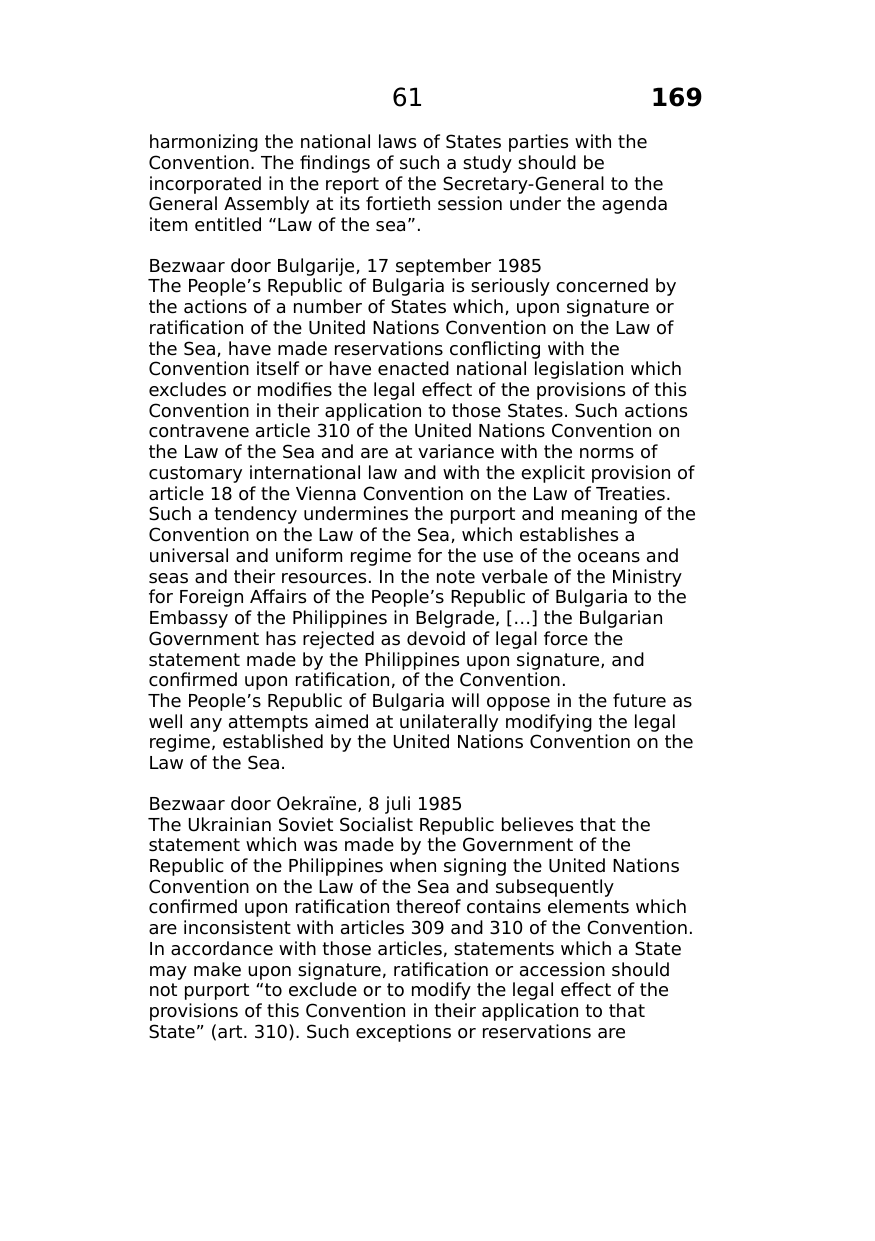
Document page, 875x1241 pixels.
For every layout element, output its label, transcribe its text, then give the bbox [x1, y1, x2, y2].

text harmonizing the national laws of States parties with the Convention. The findings of such a study should be incorporated in the report of the Secretary-General to the General Assembly at its fortieth session under the agenda item entitled “Law of the sea”. [148, 132, 703, 236]
text The Ukrainian Soviet Socialist Republic believes that the statement which was made by the Government of the Republic of the Philippines when signing the United Nations Convention on the Law of the Sea and subsequently confirmed upon ratification thereof contains elements which are inconsistent with articles 309 and 310 of the Convention. In accordance with those articles, statements which a State may make upon signature, ratification or accession should not purport “to exclude or to modify the legal effect of the provisions of this Convention in their application to that State” (art. 310). Such exceptions or reservations are [148, 814, 703, 1042]
text The People’s Republic of Bulgaria is seriously concerned by the actions of a number of States which, upon signature or ratification of the United Nations Convention on the Law of the Sea, have made reservations conflicting with the Convention itself or have enacted national legislation which excludes or modifies the legal effect of the provisions of this Convention in their application to those States. Such actions contravene article 310 of the United Nations Convention on the Law of the Sea and are at variance with the norms of customary international law and with the explicit provision of article 18 of the Vienna Convention on the Law of Treaties. [148, 276, 703, 504]
text Such a tendency undermines the purport and meaning of the Convention on the Law of the Sea, which establishes a universal and uniform regime for the use of the oceans and seas and their resources. In the note verbale of the Ministry for Foreign Affairs of the People’s Republic of Bulgaria to the Embassy of the Philippines in Belgrade, […] the Bulgarian Government has rejected as devoid of legal force the statement made by the Philippines upon signature, and confirmed upon ratification, of the Convention. [148, 504, 703, 691]
text Bezwaar door Oekraïne, 8 juli 1985 [148, 794, 703, 814]
text The People’s Republic of Bulgaria will oppose in the future as well any attempts aimed at unilaterally modifying the legal regime, established by the United Nations Convention on the Law of the Sea. [148, 691, 703, 774]
text Bezwaar door Bulgarije, 17 september 1985 [148, 256, 703, 276]
